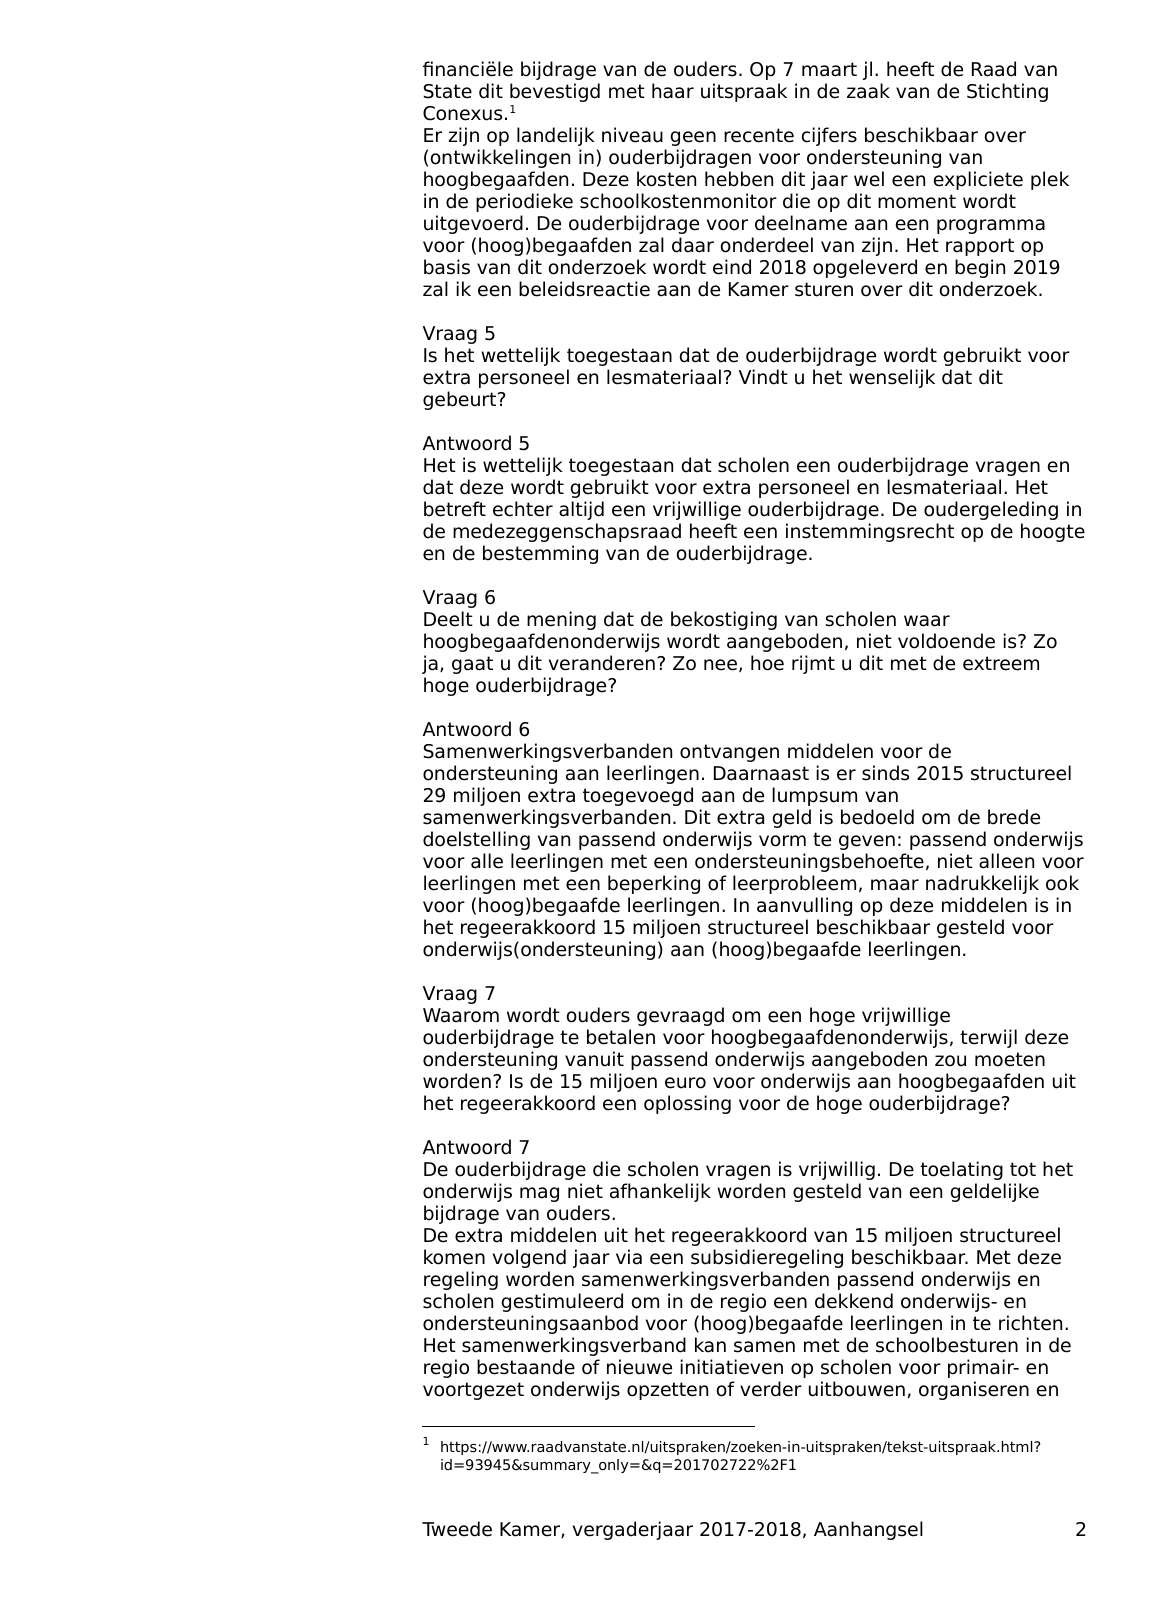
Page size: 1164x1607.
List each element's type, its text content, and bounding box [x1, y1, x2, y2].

text De extra middelen uit het regeerakkoord van 15 miljoen structureel komen volgend jaar via een subsidieregeling beschikbaar. Met deze regeling worden samenwerkingsverbanden passend onderwijs en scholen gestimuleerd om in de regio een dekkend onderwijs- en ondersteuningsaanbod voor (hoog)begaafde leerlingen in te richten. Het samenwerkingsverband kan samen met de schoolbesturen in de regio bestaande of nieuwe initiatieven op scholen voor primair- en voortgezet onderwijs opzetten of verder uitbouwen, organiseren en [422, 1225, 1087, 1401]
text Vraag 5 [422, 323, 1087, 345]
text Waarom wordt ouders gevraagd om een hoge vrijwillige ouderbijdrage te betalen voor hoogbegaafdenonderwijs, terwijl deze ondersteuning vanuit passend onderwijs aangeboden zou moeten worden? Is de 15 miljoen euro voor onderwijs aan hoogbegaafden uit het regeerakkoord een oplossing voor de hoge ouderbijdrage? [422, 1005, 1087, 1115]
text Antwoord 6 [422, 719, 1087, 741]
text Samenwerkingsverbanden ontvangen middelen voor de ondersteuning aan leerlingen. Daarnaast is er sinds 2015 structureel 29 miljoen extra toegevoegd aan de lumpsum van samenwerkingsverbanden. Dit extra geld is bedoeld om de brede doelstelling van passend onderwijs vorm te geven: passend onderwijs voor alle leerlingen met een ondersteuningsbehoefte, niet alleen voor leerlingen met een beperking of leerprobleem, maar nadrukkelijk ook voor (hoog)begaafde leerlingen. In aanvulling op deze middelen is in het regeerakkoord 15 miljoen structureel beschikbaar gesteld voor onderwijs(ondersteuning) aan (hoog)begaafde leerlingen. [422, 741, 1087, 961]
text Antwoord 5 [422, 433, 1087, 455]
text Vraag 6 [422, 587, 1087, 609]
text Antwoord 7 [422, 1137, 1087, 1159]
text https://www.raadvanstate.nl/uitspraken/zoeken-in-uitspraken/tekst-uitspraak.html?id=93945&summary_only=&q=201702722%2F1 [422, 1435, 1087, 1474]
text Is het wettelijk toegestaan dat de ouderbijdrage wordt gebruikt voor extra personeel en lesmateriaal? Vindt u het wenselijk dat dit gebeurt? [422, 345, 1087, 411]
text Vraag 7 [422, 983, 1087, 1005]
text Deelt u de mening dat de bekostiging van scholen waar hoogbegaafdenonderwijs wordt aangeboden, niet voldoende is? Zo ja, gaat u dit veranderen? Zo nee, hoe rijmt u dit met de extreem hoge ouderbijdrage? [422, 609, 1087, 697]
text financiële bijdrage van de ouders. Op 7 maart jl. heeft de Raad van State dit bevestigd met haar uitspraak in de zaak van de Stichting Conexus. [422, 59, 1087, 125]
text De ouderbijdrage die scholen vragen is vrijwillig. De toelating tot het onderwijs mag niet afhankelijk worden gesteld van een geldelijke bijdrage van ouders. [422, 1159, 1087, 1225]
text Er zijn op landelijk niveau geen recente cijfers beschikbaar over (ontwikkelingen in) ouderbijdragen voor ondersteuning van hoogbegaafden. Deze kosten hebben dit jaar wel een expliciete plek in de periodieke schoolkostenmonitor die op dit moment wordt uitgevoerd. De ouderbijdrage voor deelname aan een programma voor (hoog)begaafden zal daar onderdeel van zijn. Het rapport op basis van dit onderzoek wordt eind 2018 opgeleverd en begin 2019 zal ik een beleidsreactie aan de Kamer sturen over dit onderzoek. [422, 125, 1087, 301]
text Het is wettelijk toegestaan dat scholen een ouderbijdrage vragen en dat deze wordt gebruikt voor extra personeel en lesmateriaal. Het betreft echter altijd een vrijwillige ouderbijdrage. De oudergeleding in de medezeggenschapsraad heeft een instemmingsrecht op de hoogte en de bestemming van de ouderbijdrage. [422, 455, 1087, 565]
